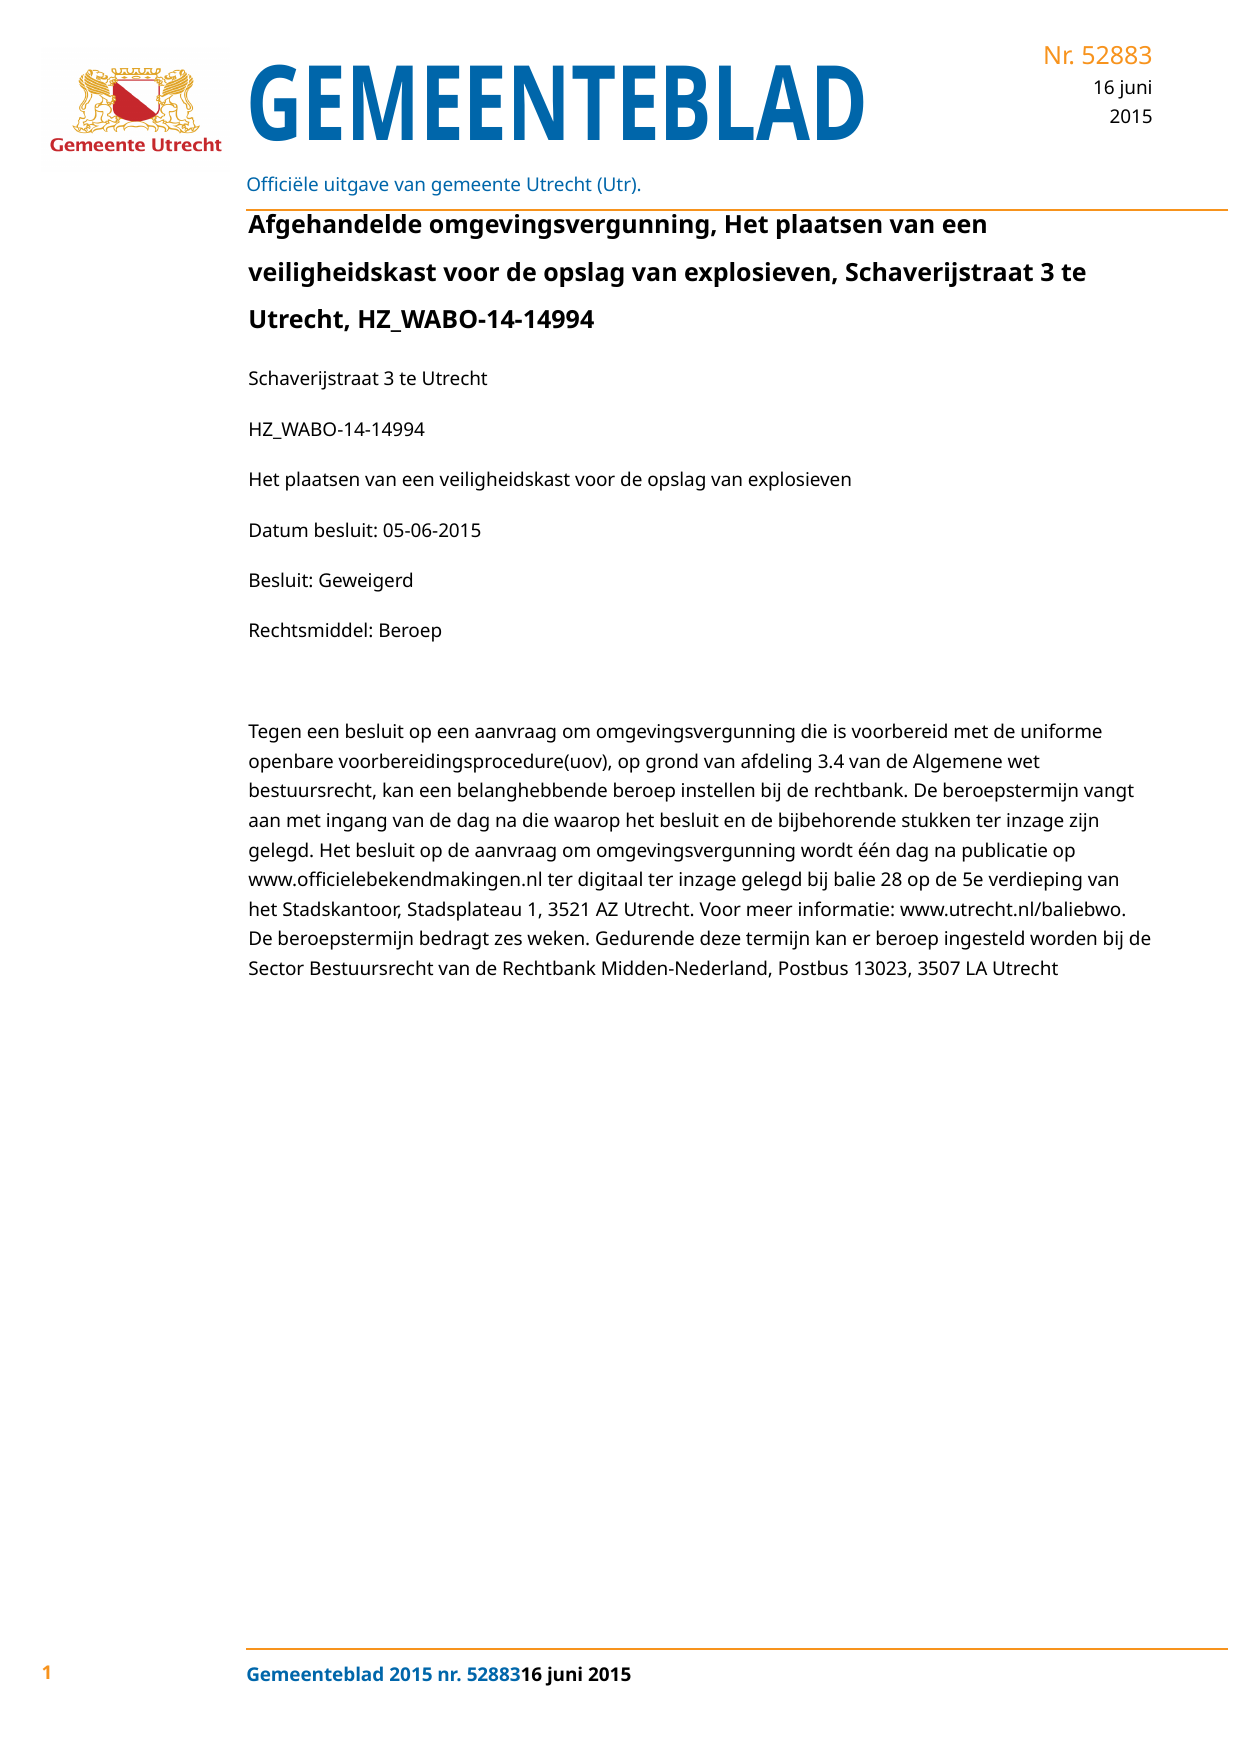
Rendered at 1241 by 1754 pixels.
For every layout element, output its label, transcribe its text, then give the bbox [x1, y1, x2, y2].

text Tegen een besluit op een aanvraag om omgevingsvergunning die is voorbereid met de uniforme openbare voorbereidingsprocedure(uov), op grond van afdeling 3.4 van de Algemene wet bestuursrecht, kan een belanghebbende beroep instellen bij de rechtbank. De beroepstermijn vangt aan met ingang van de dag na die waarop het besluit en de bijbehorende stukken ter inzage zijn gelegd. Het besluit op de aanvraag om omgevingsvergunning wordt één dag na publicatie op www.officielebekendmakingen.nl ter digitaal ter inzage gelegd bij balie 28 op de 5e verdieping van het Stadskantoor, Stadsplateau 1, 3521 AZ Utrecht. Voor meer informatie: www.utrecht.nl/baliebwo. De beroepstermijn bedragt zes weken. Gedurende deze termijn kan er beroep ingesteld worden bij de Sector Bestuursrecht van de Rechtbank Midden-Nederland, Postbus 13023, 3507 LA Utrecht [248, 718, 1152, 981]
picture [41, 47, 231, 172]
text Afgehandelde omgevingsvergunning, Het plaatsen van een veiligheidskast voor de opslag van explosieven, Schaverijstraat 3 te Utrecht, HZ_WABO-14-14994 [248, 211, 1152, 336]
text HZ_WABO-14-14994 [248, 416, 1152, 442]
text Besluit: Geweigerd [248, 567, 1152, 593]
text Rechtsmiddel: Beroep [248, 618, 1152, 643]
text Het plaatsen van een veiligheidskast voor de opslag van explosieven [248, 466, 1152, 492]
text Datum besluit: 05-06-2015 [248, 517, 1152, 542]
text Schaverijstraat 3 te Utrecht [248, 366, 1152, 391]
